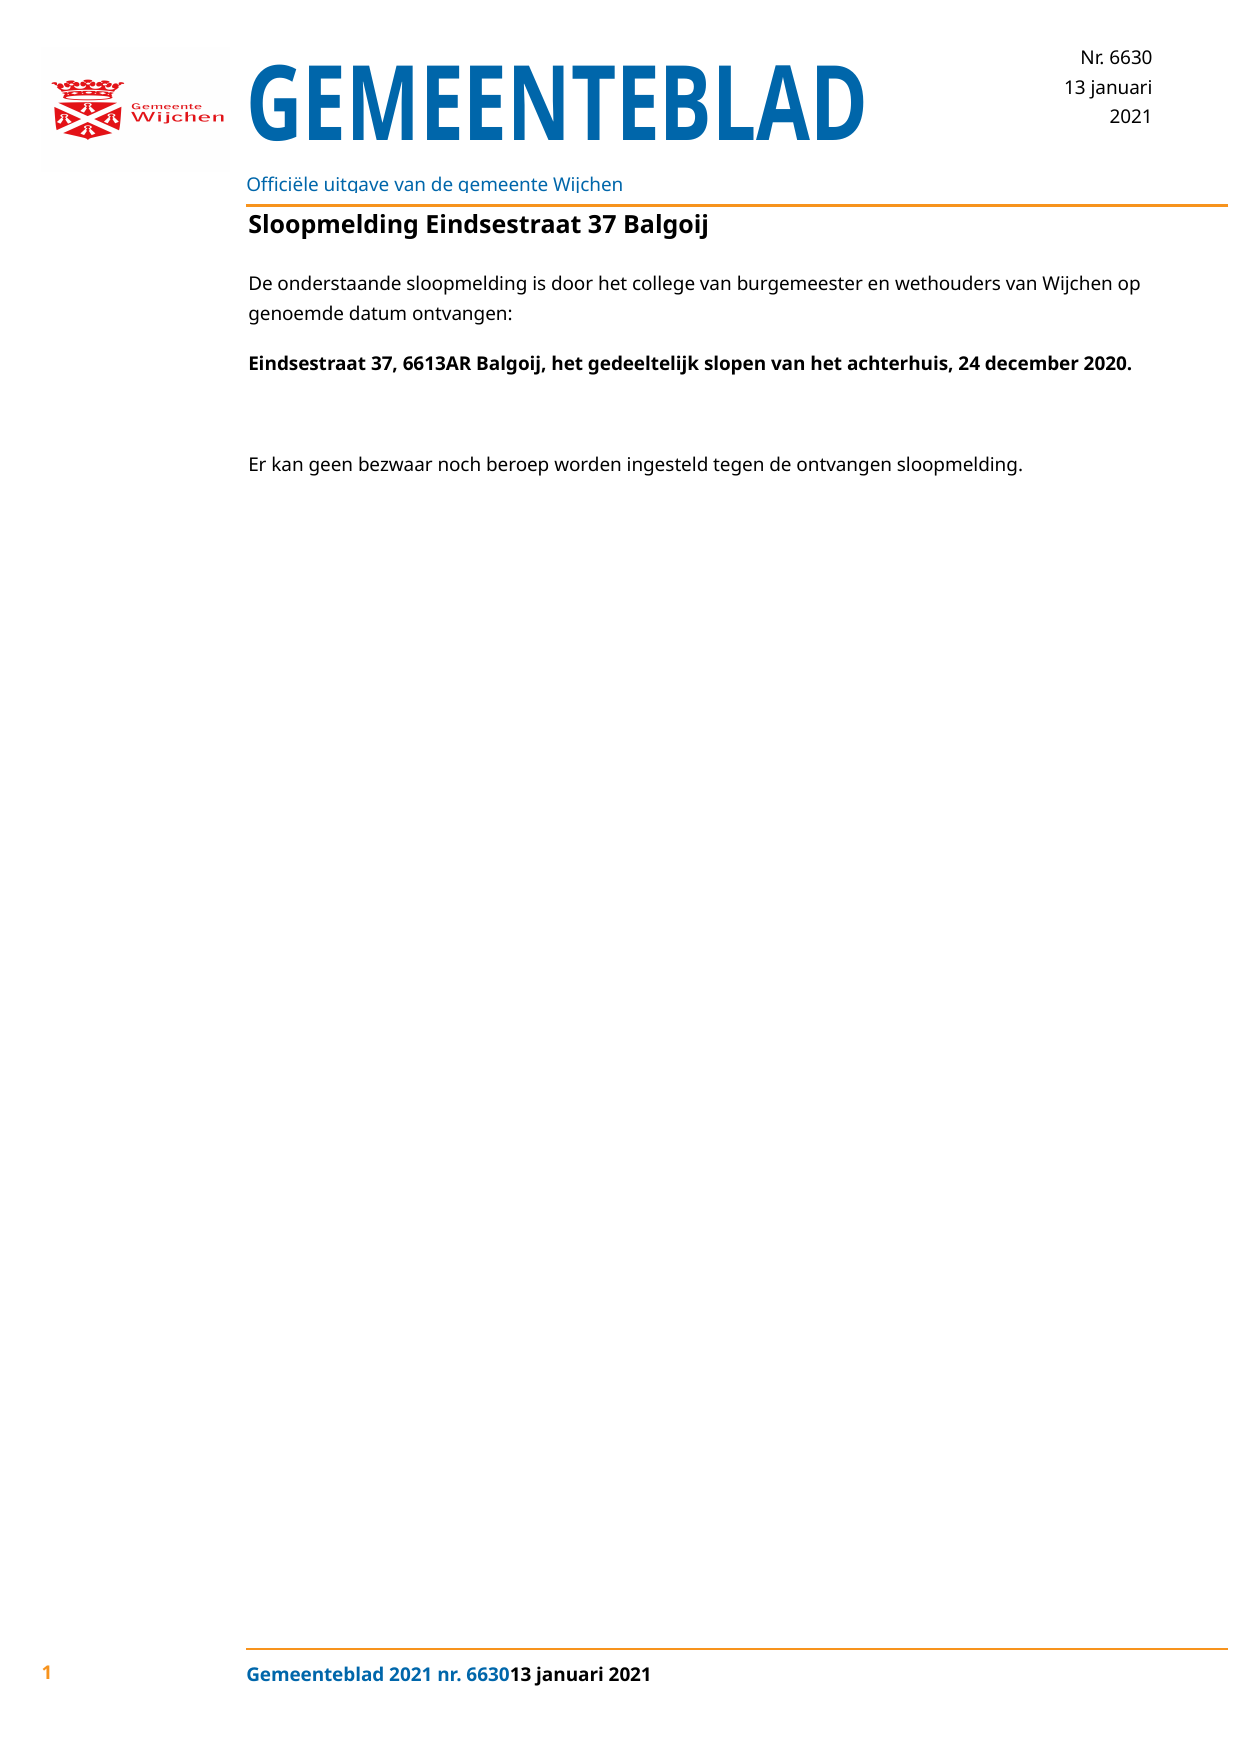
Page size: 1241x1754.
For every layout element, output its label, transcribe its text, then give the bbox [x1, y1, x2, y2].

text Eindsestraat 37, 6613AR Balgoij, het gedeeltelijk slopen van het achterhuis, 24 december 2020. [248, 350, 1152, 376]
text Sloopmelding Eindsestraat 37 Balgoij [248, 207, 1152, 241]
text Er kan geen bezwaar noch beroep worden ingesteld tegen de ontvangen sloopmelding. [248, 451, 1152, 477]
picture [41, 47, 231, 172]
text De onderstaande sloopmelding is door het college van burgemeester en wethouders van Wijchen op genoemde datum ontvangen: [248, 270, 1152, 326]
